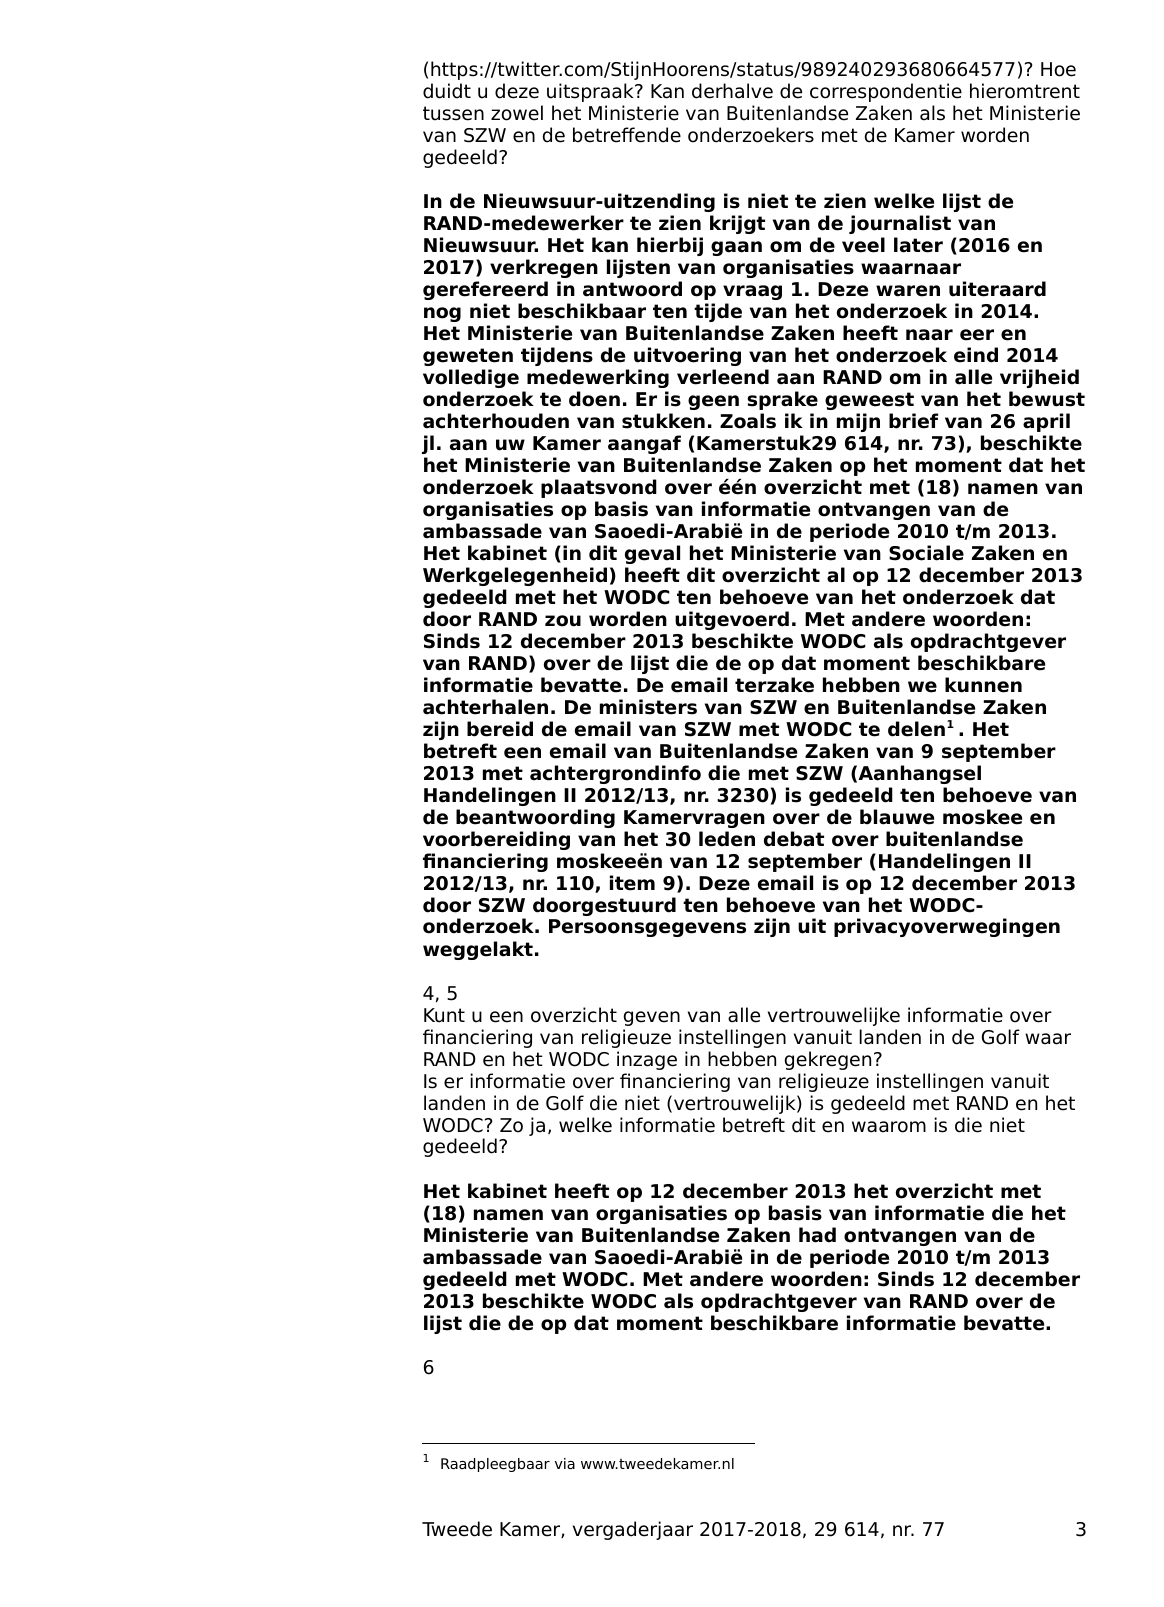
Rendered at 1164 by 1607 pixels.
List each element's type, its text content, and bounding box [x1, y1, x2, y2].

text 6 [422, 1357, 1087, 1379]
text In de Nieuwsuur-uitzending is niet te zien welke lijst de RAND-medewerker te zien krijgt van de journalist van Nieuwsuur. Het kan hierbij gaan om de veel later (2016 en 2017) verkregen lijsten van organisaties waarnaar gerefereerd in antwoord op vraag 1. Deze waren uiteraard nog niet beschikbaar ten tijde van het onderzoek in 2014. [422, 191, 1087, 323]
text Raadpleegbaar via www.tweedekamer.nl [422, 1452, 1087, 1474]
text 4, 5 [422, 983, 1087, 1004]
text (https://twitter.com/StijnHoorens/status/989240293680664577)? Hoe duidt u deze uitspraak? Kan derhalve de correspondentie hieromtrent tussen zowel het Ministerie van Buitenlandse Zaken als het Ministerie van SZW en de betreffende onderzoekers met de Kamer worden gedeeld? [422, 59, 1087, 169]
text Het Ministerie van Buitenlandse Zaken heeft naar eer en geweten tijdens de uitvoering van het onderzoek eind 2014 volledige medewerking verleend aan RAND om in alle vrijheid onderzoek te doen. Er is geen sprake geweest van het bewust achterhouden van stukken. Zoals ik in mijn brief van 26 april jl. aan uw Kamer aangaf (Kamerstuk29 614, nr. 73), beschikte het Ministerie van Buitenlandse Zaken op het moment dat het onderzoek plaatsvond over één overzicht met (18) namen van organisaties op basis van informatie ontvangen van de ambassade van Saoedi-Arabië in de periode 2010 t/m 2013. Het kabinet (in dit geval het Ministerie van Sociale Zaken en Werkgelegenheid) heeft dit overzicht al op 12 december 2013 gedeeld met het WODC ten behoeve van het onderzoek dat door RAND zou worden uitgevoerd. Met andere woorden: Sinds 12 december 2013 beschikte WODC als opdrachtgever van RAND) over de lijst die de op dat moment beschikbare informatie bevatte. De email terzake hebben we kunnen achterhalen. De ministers van SZW en Buitenlandse Zaken zijn bereid de email van SZW met WODC te delen. Het betreft een email van Buitenlandse Zaken van 9 september 2013 met achtergrondinfo die met SZW (Aanhangsel Handelingen II 2012/13, nr. 3230) is gedeeld ten behoeve van de beantwoording Kamervragen over de blauwe moskee en voorbereiding van het 30 leden debat over buitenlandse financiering moskeeën van 12 september (Handelingen II 2012/13, nr. 110, item 9). Deze email is op 12 december 2013 door SZW doorgestuurd ten behoeve van het WODC-onderzoek. Persoonsgegevens zijn uit privacyoverwegingen weggelakt. [422, 323, 1087, 960]
text Het kabinet heeft op 12 december 2013 het overzicht met (18) namen van organisaties op basis van informatie die het Ministerie van Buitenlandse Zaken had ontvangen van de ambassade van Saoedi-Arabië in de periode 2010 t/m 2013 gedeeld met WODC. Met andere woorden: Sinds 12 december 2013 beschikte WODC als opdrachtgever van RAND over de lijst die de op dat moment beschikbare informatie bevatte. [422, 1181, 1087, 1334]
text Is er informatie over financiering van religieuze instellingen vanuit landen in de Golf die niet (vertrouwelijk) is gedeeld met RAND en het WODC? Zo ja, welke informatie betreft dit en waarom is die niet gedeeld? [422, 1071, 1087, 1158]
text Kunt u een overzicht geven van alle vertrouwelijke informatie over financiering van religieuze instellingen vanuit landen in de Golf waar RAND en het WODC inzage in hebben gekregen? [422, 1004, 1087, 1071]
